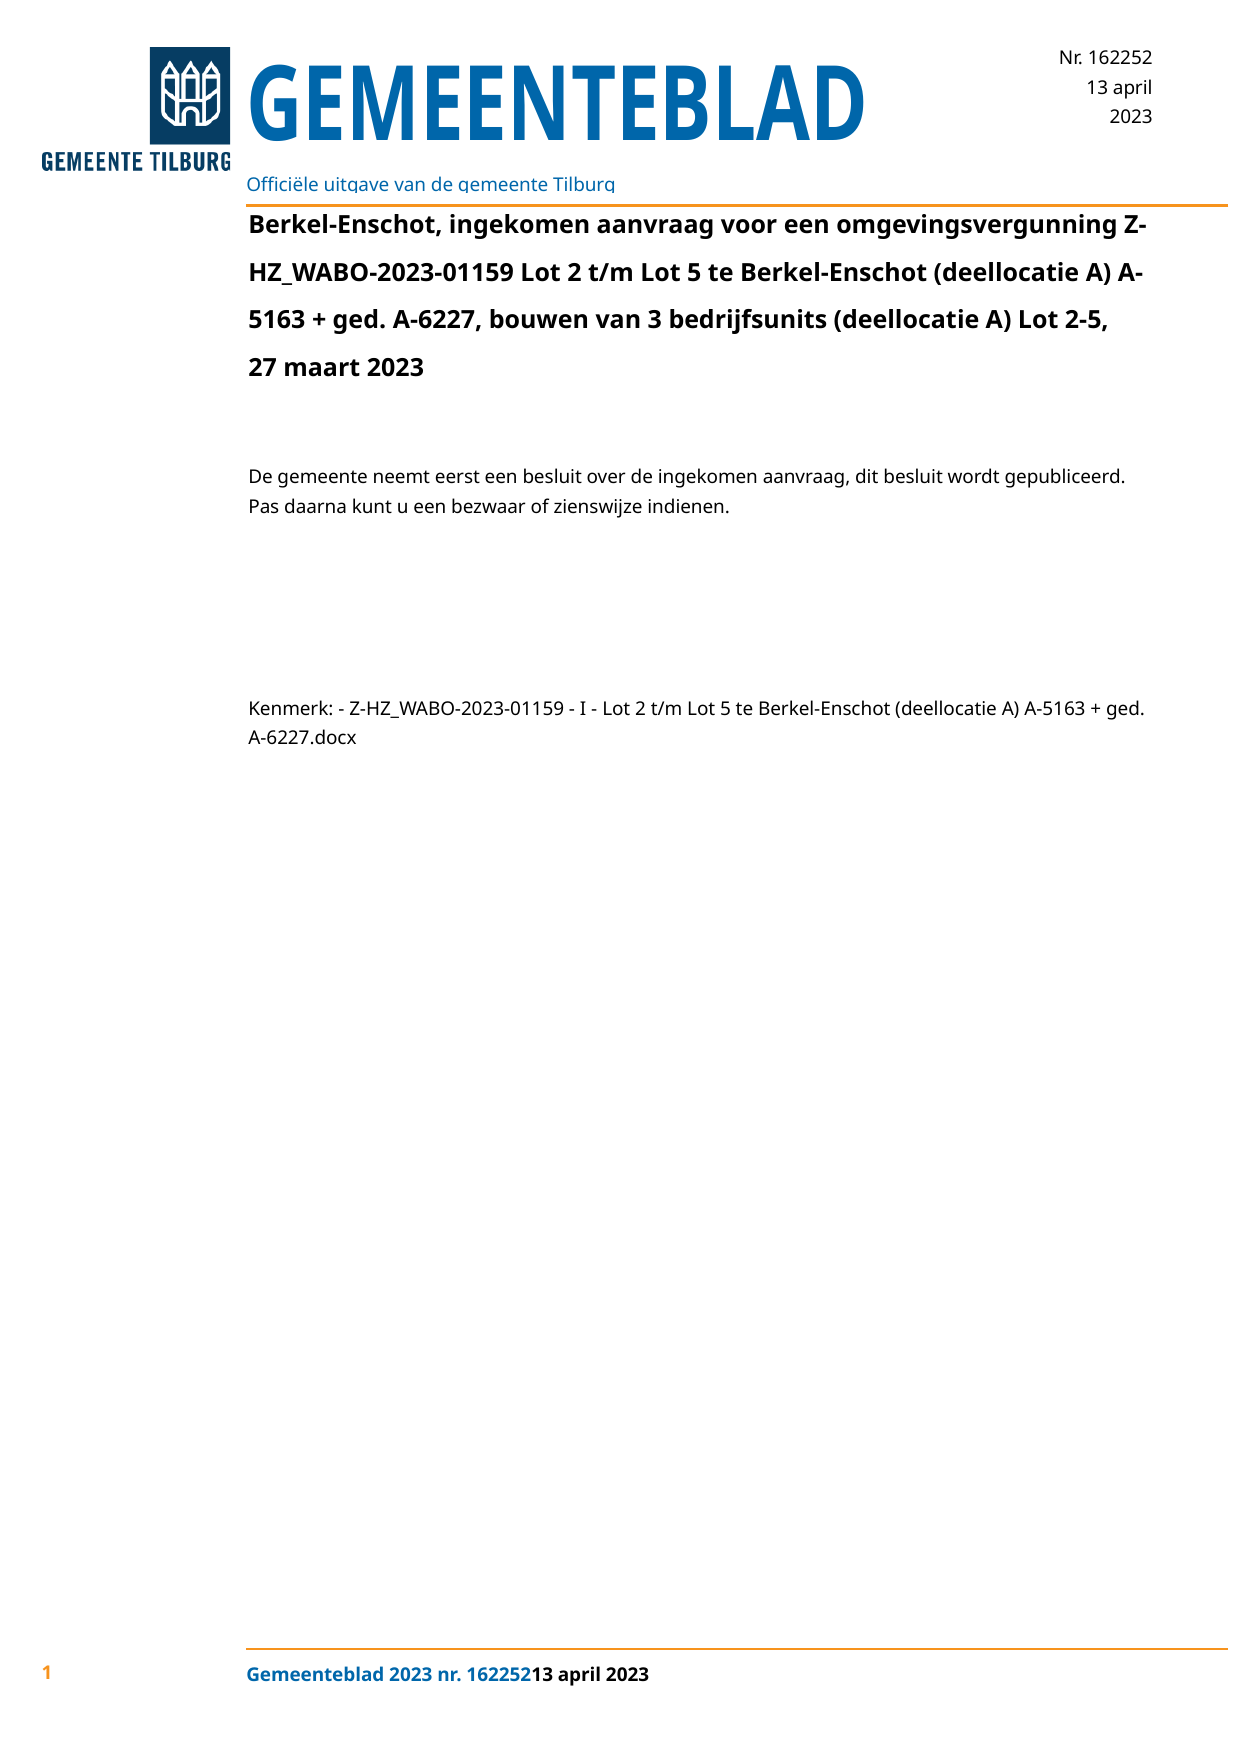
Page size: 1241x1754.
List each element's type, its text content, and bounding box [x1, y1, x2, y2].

picture [41, 47, 231, 172]
text Berkel-Enschot, ingekomen aanvraag voor een omgevingsvergunning Z-HZ_WABO-2023-01159 Lot 2 t/m Lot 5 te Berkel-Enschot (deellocatie A) A-5163 + ged. A-6227, bouwen van 3 bedrijfsunits (deellocatie A) Lot 2-5, 27 maart 2023 [248, 207, 1152, 384]
text Kenmerk: - Z-HZ_WABO-2023-01159 - I - Lot 2 t/m Lot 5 te Berkel-Enschot (deellocatie A) A-5163 + ged. A-6227.docx [248, 695, 1152, 750]
text De gemeente neemt eerst een besluit over de ingekomen aanvraag, dit besluit wordt gepubliceerd. Pas daarna kunt u een bezwaar of zienswijze indienen. [248, 463, 1152, 519]
